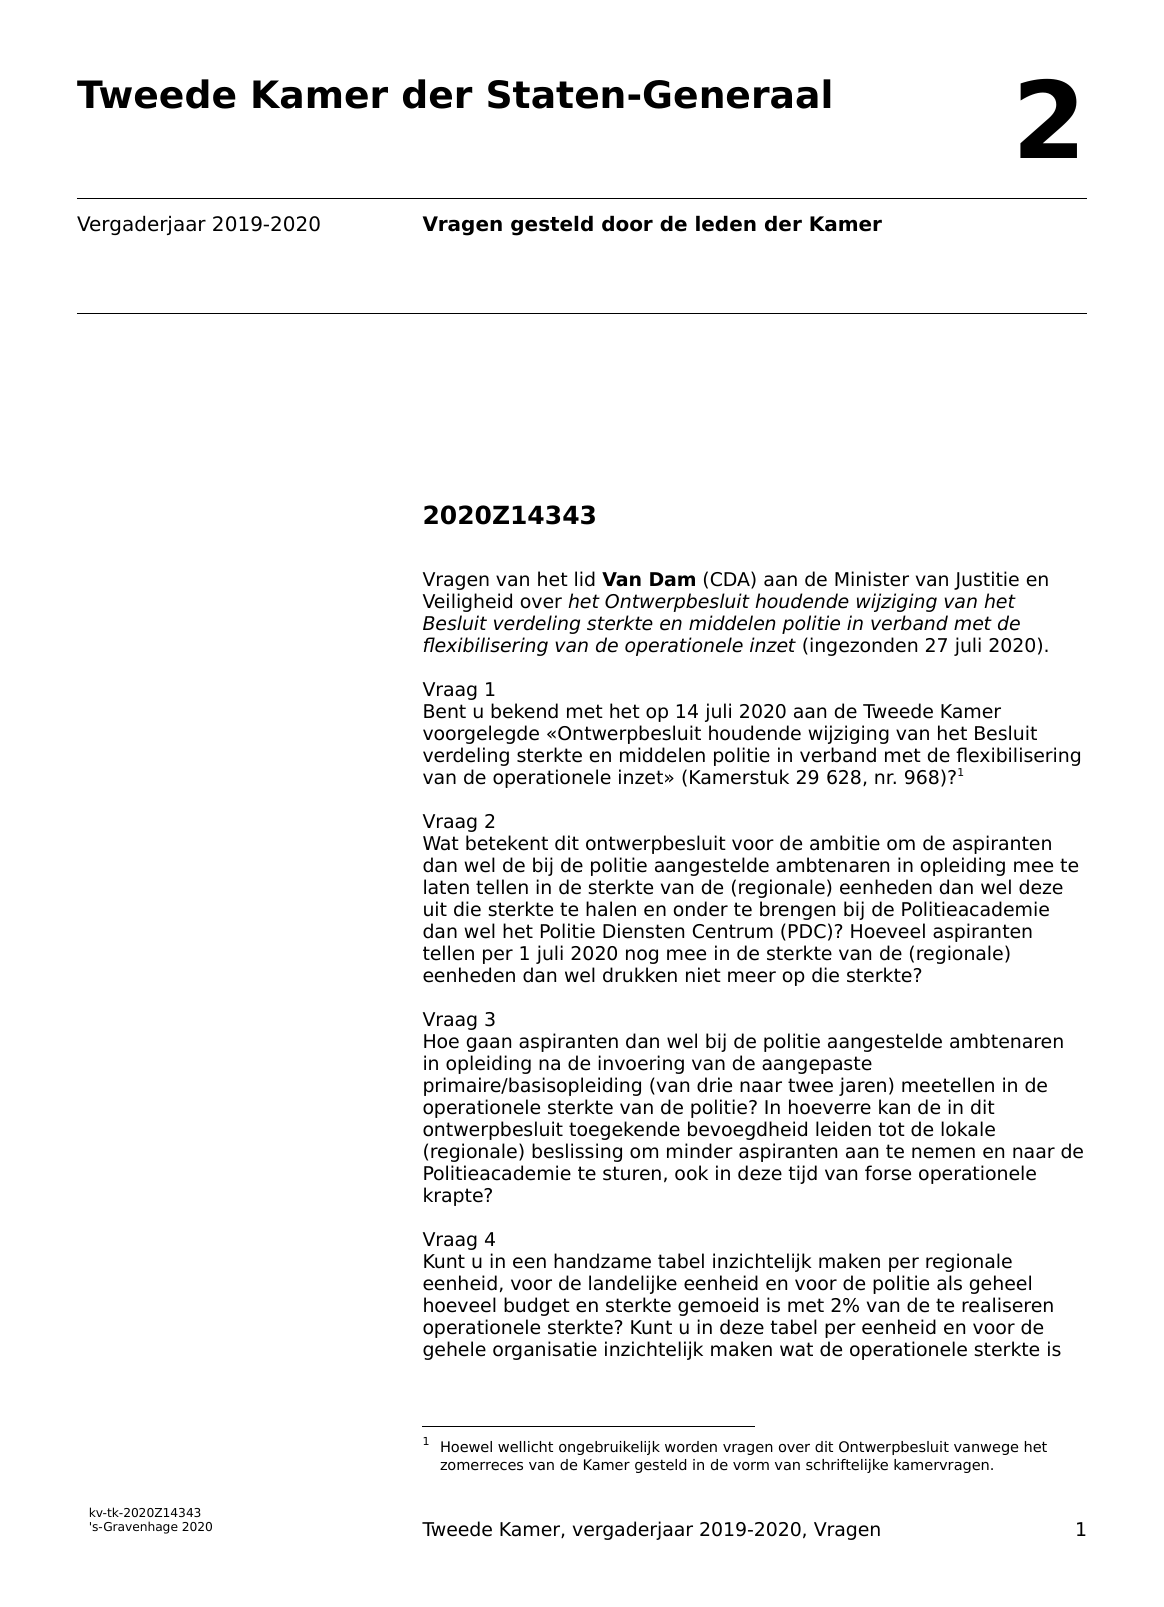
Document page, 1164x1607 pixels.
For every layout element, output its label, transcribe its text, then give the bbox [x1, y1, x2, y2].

text Bent u bekend met het op 14 juli 2020 aan de Tweede Kamer voorgelegde «Ontwerpbesluit houdende wijziging van het Besluit verdeling sterkte en middelen politie in verband met de flexibilisering van de operationele inzet» (Kamerstuk 29 628, nr. 968)? [422, 701, 1087, 789]
text Vraag 2 [422, 811, 1087, 833]
text Wat betekent dit ontwerpbesluit voor de ambitie om de aspiranten dan wel de bij de politie aangestelde ambtenaren in opleiding mee te laten tellen in de sterkte van de (regionale) eenheden dan wel deze uit die sterkte te halen en onder te brengen bij de Politieacademie dan wel het Politie Diensten Centrum (PDC)? Hoeveel aspiranten tellen per 1 juli 2020 nog mee in de sterkte van de (regionale) eenheden dan wel drukken niet meer op die sterkte? [422, 833, 1087, 987]
table_cell Vragen gesteld door de leden der Kamer [422, 199, 1087, 313]
text Hoewel wellicht ongebruikelijk worden vragen over dit Ontwerpbesluit vanwege het zomerreces van de Kamer gesteld in de vorm van schriftelijke kamervragen. [422, 1435, 1087, 1474]
text Vraag 1 [422, 679, 1087, 701]
text kv-tk-2020Z14343 [88, 1506, 323, 1520]
table_header 2 [886, 59, 1087, 198]
text Hoe gaan aspiranten dan wel bij de politie aangestelde ambtenaren in opleiding na de invoering van de aangepaste primaire/basisopleiding (van drie naar twee jaren) meetellen in de operationele sterkte van de politie? In hoeverre kan de in dit ontwerpbesluit toegekende bevoegdheid leiden tot de lokale (regionale) beslissing om minder aspiranten aan te nemen en naar de Politieacademie te sturen, ook in deze tijd van forse operationele krapte? [422, 1031, 1087, 1207]
text Vraag 4 [422, 1229, 1087, 1251]
text 's-Gravenhage 2020 [88, 1520, 323, 1534]
table_cell Vergaderjaar 2019-2020 [77, 199, 422, 313]
text Vraag 3 [422, 1009, 1087, 1031]
text Vragen van het lid Van Dam (CDA) aan de Minister van Justitie en Veiligheid over het Ontwerpbesluit houdende wijziging van het Besluit verdeling sterkte en middelen politie in verband met de flexibilisering van de operationele inzet (ingezonden 27 juli 2020). [422, 569, 1087, 657]
text Kunt u in een handzame tabel inzichtelijk maken per regionale eenheid, voor de landelijke eenheid en voor de politie als geheel hoeveel budget en sterkte gemoeid is met 2% van de te realiseren operationele sterkte? Kunt u in deze tabel per eenheid en voor de gehele organisatie inzichtelijk maken wat de operationele sterkte is [422, 1251, 1087, 1361]
text 2020Z14343 [422, 501, 1087, 531]
table_header Tweede Kamer der Staten-Generaal [77, 59, 886, 198]
